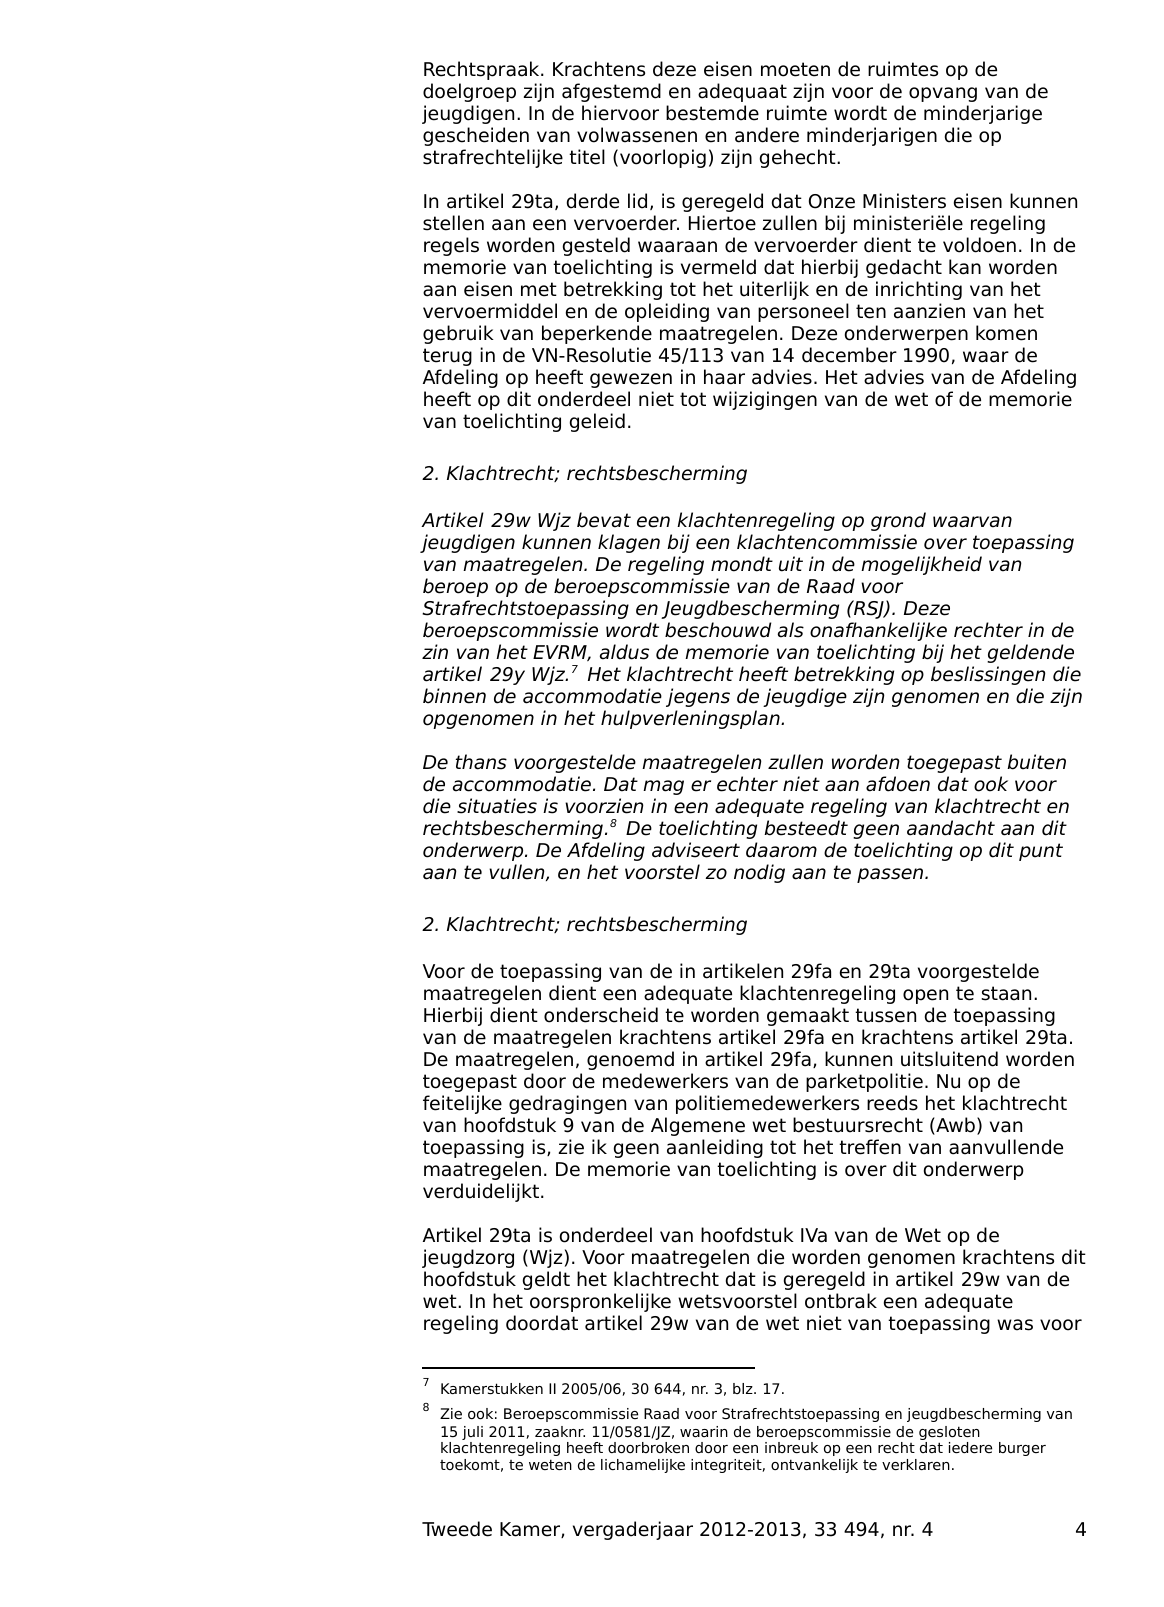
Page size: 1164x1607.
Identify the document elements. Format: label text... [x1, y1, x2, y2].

subtitle 2. Klachtrecht; rechtsbescherming [422, 914, 1087, 936]
text Kamerstukken II 2005/06, 30 644, nr. 3, blz. 17. [422, 1377, 1087, 1399]
text In artikel 29ta, derde lid, is geregeld dat Onze Ministers eisen kunnen stellen aan een vervoerder. Hiertoe zullen bij ministeriële regeling regels worden gesteld waaraan de vervoerder dient te voldoen. In de memorie van toelichting is vermeld dat hierbij gedacht kan worden aan eisen met betrekking tot het uiterlijk en de inrichting van het vervoermiddel en de opleiding van personeel ten aanzien van het gebruik van beperkende maatregelen. Deze onderwerpen komen terug in de VN-Resolutie 45/113 van 14 december 1990, waar de Afdeling op heeft gewezen in haar advies. Het advies van de Afdeling heeft op dit onderdeel niet tot wijzigingen van de wet of de memorie van toelichting geleid. [422, 191, 1087, 433]
text Zie ook: Beroepscommissie Raad voor Strafrechtstoepassing en jeugdbescherming van 15 juli 2011, zaaknr. 11/0581/JZ, waarin de beroepscommissie de gesloten klachtenregeling heeft doorbroken door een inbreuk op een recht dat iedere burger toekomt, te weten de lichamelijke integriteit, ontvankelijk te verklaren. [422, 1402, 1087, 1474]
text De thans voorgestelde maatregelen zullen worden toegepast buiten de accommodatie. Dat mag er echter niet aan afdoen dat ook voor die situaties is voorzien in een adequate regeling van klachtrecht en rechtsbescherming. De toelichting besteedt geen aandacht aan dit onderwerp. De Afdeling adviseert daarom de toelichting op dit punt aan te vullen, en het voorstel zo nodig aan te passen. [422, 752, 1087, 884]
text Artikel 29ta is onderdeel van hoofdstuk IVa van de Wet op de jeugdzorg (Wjz). Voor maatregelen die worden genomen krachtens dit hoofdstuk geldt het klachtrecht dat is geregeld in artikel 29w van de wet. In het oorspronkelijke wetsvoorstel ontbrak een adequate regeling doordat artikel 29w van de wet niet van toepassing was voor [422, 1225, 1087, 1334]
subtitle 2. Klachtrecht; rechtsbescherming [422, 463, 1087, 485]
text Voor de toepassing van de in artikelen 29fa en 29ta voorgestelde maatregelen dient een adequate klachtenregeling open te staan. Hierbij dient onderscheid te worden gemaakt tussen de toepassing van de maatregelen krachtens artikel 29fa en krachtens artikel 29ta. De maatregelen, genoemd in artikel 29fa, kunnen uitsluitend worden toegepast door de medewerkers van de parketpolitie. Nu op de feitelijke gedragingen van politiemedewerkers reeds het klachtrecht van hoofdstuk 9 van de Algemene wet bestuursrecht (Awb) van toepassing is, zie ik geen aanleiding tot het treffen van aanvullende maatregelen. De memorie van toelichting is over dit onderwerp verduidelijkt. [422, 961, 1087, 1202]
text Rechtspraak. Krachtens deze eisen moeten de ruimtes op de doelgroep zijn afgestemd en adequaat zijn voor de opvang van de jeugdigen. In de hiervoor bestemde ruimte wordt de minderjarige gescheiden van volwassenen en andere minderjarigen die op strafrechtelijke titel (voorlopig) zijn gehecht. [422, 59, 1087, 169]
text Artikel 29w Wjz bevat een klachtenregeling op grond waarvan jeugdigen kunnen klagen bij een klachtencommissie over toepassing van maatregelen. De regeling mondt uit in de mogelijkheid van beroep op de beroepscommissie van de Raad voor Strafrechtstoepassing en Jeugdbescherming (RSJ). Deze beroepscommissie wordt beschouwd als onafhankelijke rechter in de zin van het EVRM, aldus de memorie van toelichting bij het geldende artikel 29y Wjz. Het klachtrecht heeft betrekking op beslissingen die binnen de accommodatie jegens de jeugdige zijn genomen en die zijn opgenomen in het hulpverleningsplan. [422, 510, 1087, 730]
